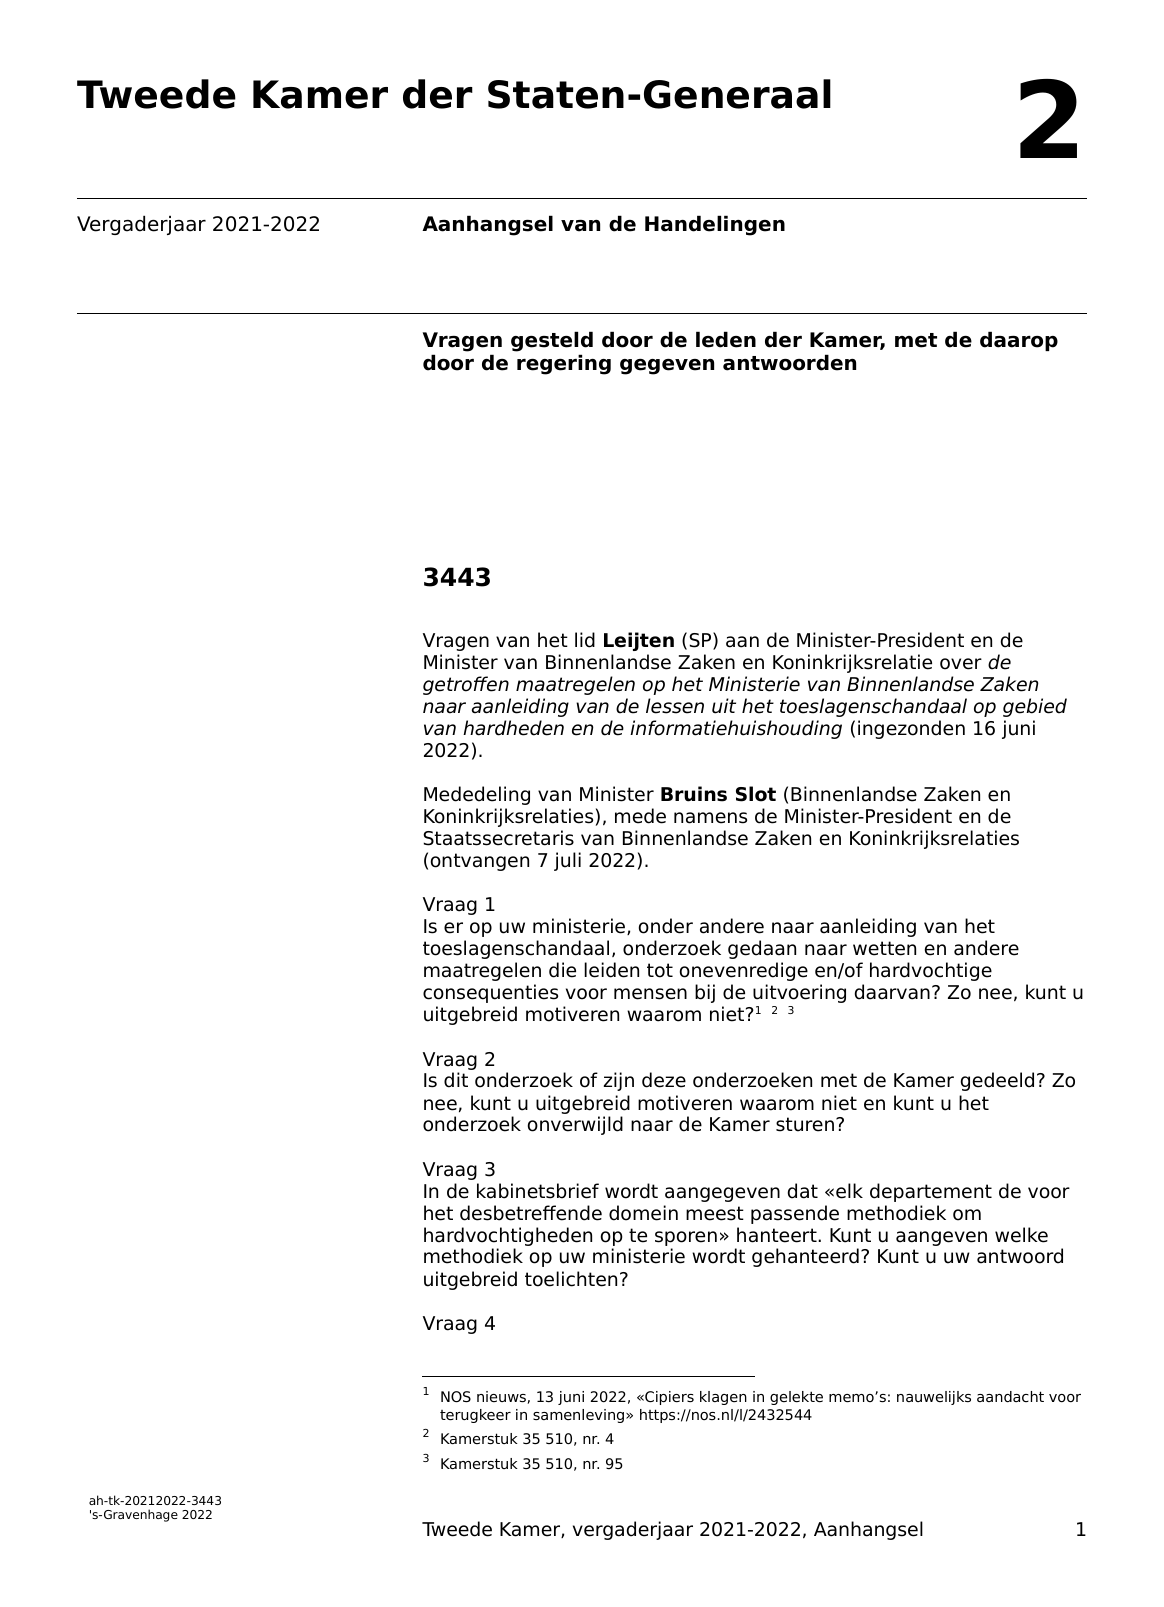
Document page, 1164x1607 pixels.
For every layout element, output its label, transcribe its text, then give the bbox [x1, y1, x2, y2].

table_cell Aanhangsel van de Handelingen [422, 199, 1087, 313]
text NOS nieuws, 13 juni 2022, «Cipiers klagen in gelekte memo’s: nauwelijks aandacht voor terugkeer in samenleving» https://nos.nl/l/2432544 [422, 1385, 1087, 1424]
table_cell Vragen gesteld door de leden der Kamer, met de daarop door de regering gegeven antwoorden [422, 314, 1087, 375]
text Mededeling van Minister Bruins Slot (Binnenlandse Zaken en Koninkrijksrelaties), mede namens de Minister-President en de Staatssecretaris van Binnenlandse Zaken en Koninkrijksrelaties (ontvangen 7 juli 2022). [422, 784, 1087, 872]
text Kamerstuk 35 510, nr. 95 [422, 1452, 1087, 1474]
table_header 2 [886, 59, 1087, 198]
text Vraag 1 [422, 894, 1087, 916]
text Vraag 3 [422, 1158, 1087, 1181]
text Is dit onderzoek of zijn deze onderzoeken met de Kamer gedeeld? Zo nee, kunt u uitgebreid motiveren waarom niet en kunt u het onderzoek onverwijld naar de Kamer sturen? [422, 1070, 1087, 1136]
text 's-Gravenhage 2022 [88, 1508, 323, 1522]
text In de kabinetsbrief wordt aangegeven dat «elk departement de voor het desbetreffende domein meest passende methodiek om hardvochtigheden op te sporen» hanteert. Kunt u aangeven welke methodiek op uw ministerie wordt gehanteerd? Kunt u uw antwoord uitgebreid toelichten? [422, 1181, 1087, 1290]
table_cell [77, 314, 422, 375]
text Vraag 4 [422, 1313, 1087, 1334]
text ah-tk-20212022-3443 [88, 1494, 323, 1508]
text 3443 [422, 563, 1087, 592]
text Vraag 2 [422, 1048, 1087, 1070]
text Kamerstuk 35 510, nr. 4 [422, 1427, 1087, 1449]
table_header Tweede Kamer der Staten-Generaal [77, 59, 886, 198]
table_cell Vergaderjaar 2021-2022 [77, 199, 422, 313]
text Vragen van het lid Leijten (SP) aan de Minister-President en de Minister van Binnenlandse Zaken en Koninkrijksrelatie over de getroffen maatregelen op het Ministerie van Binnenlandse Zaken naar aanleiding van de lessen uit het toeslagenschandaal op gebied van hardheden en de informatiehuishouding (ingezonden 16 juni 2022). [422, 630, 1087, 762]
text Is er op uw ministerie, onder andere naar aanleiding van het toeslagenschandaal, onderzoek gedaan naar wetten en andere maatregelen die leiden tot onevenredige en/of hardvochtige consequenties voor mensen bij de uitvoering daarvan? Zo nee, kunt u uitgebreid motiveren waarom niet? [422, 916, 1087, 1026]
